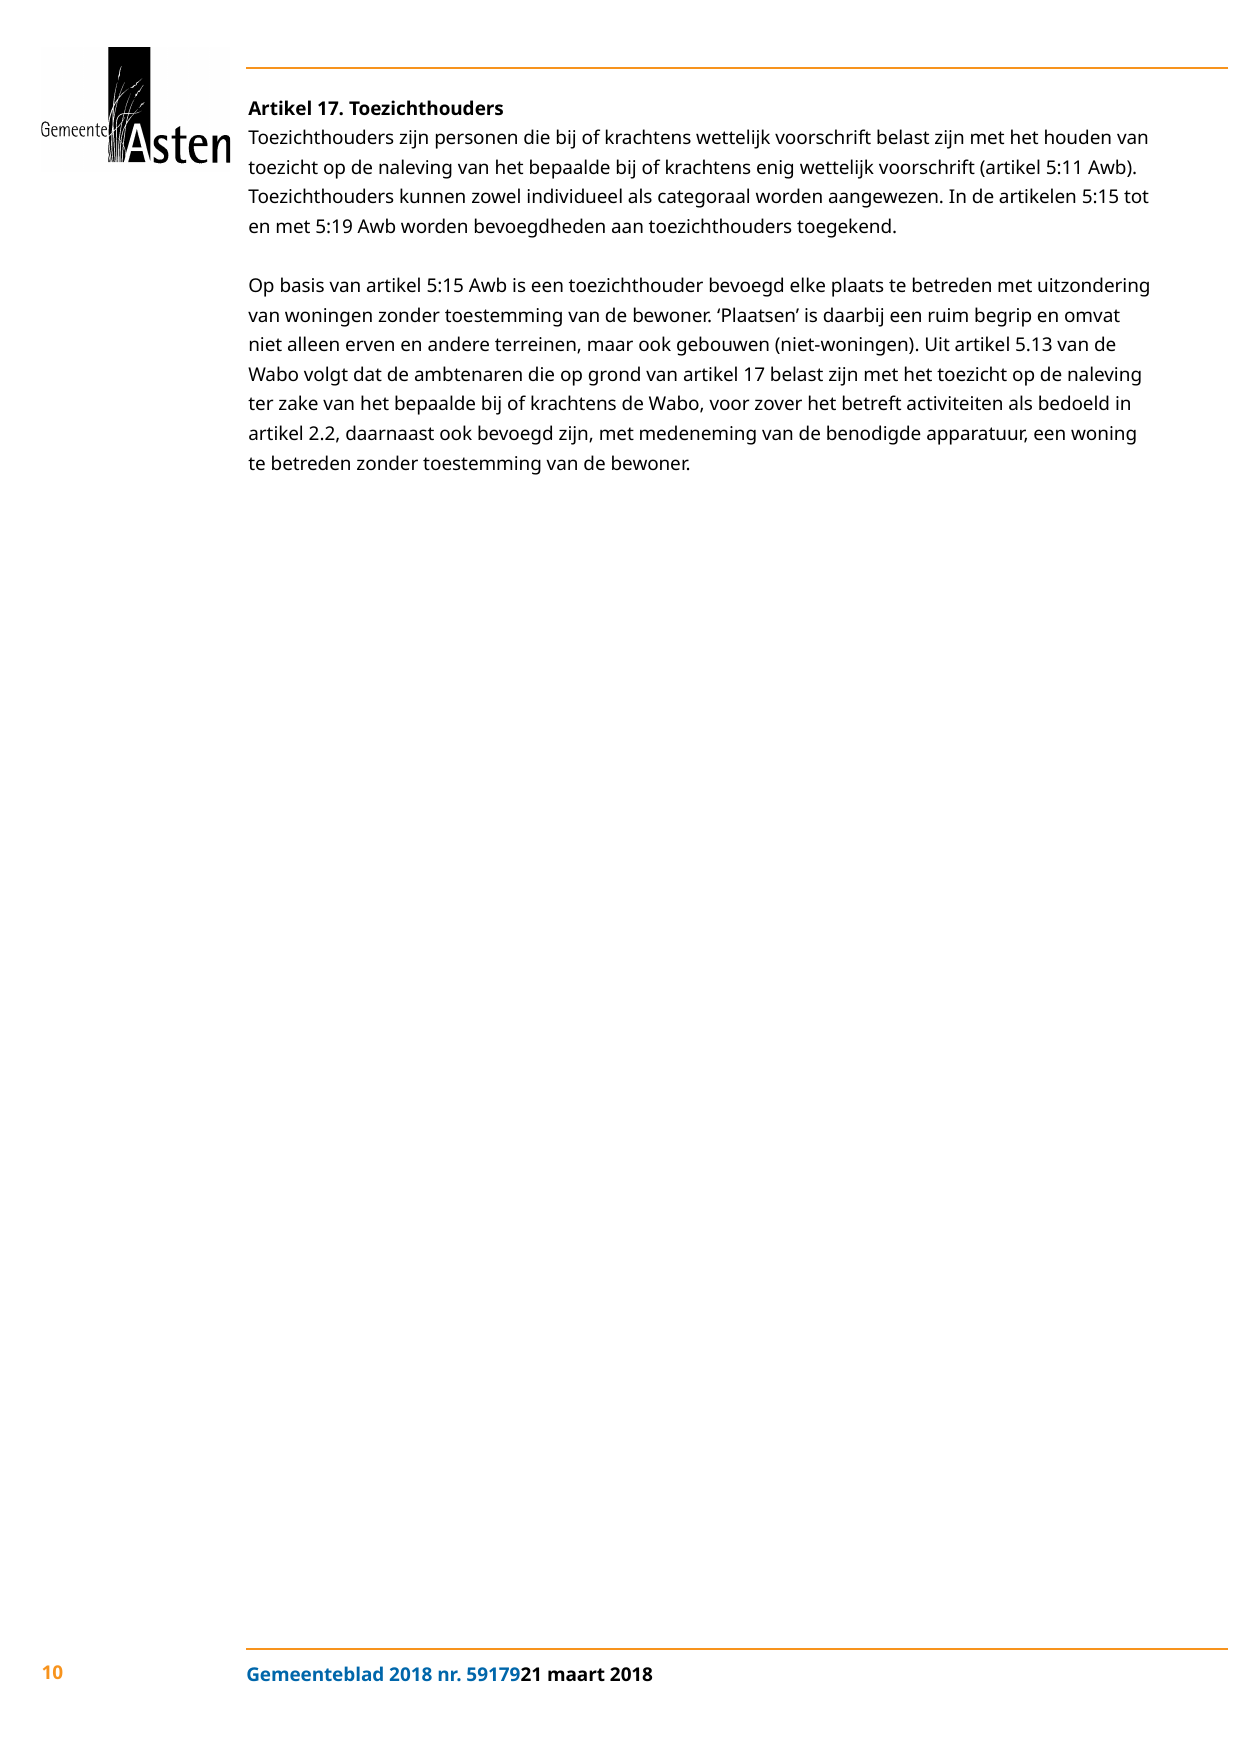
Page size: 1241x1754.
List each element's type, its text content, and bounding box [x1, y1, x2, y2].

text Toezichthouders zijn personen die bij of krachtens wettelijk voorschrift belast zijn met het houden van toezicht op de naleving van het bepaalde bij of krachtens enig wettelijk voorschrift (artikel 5:11 Awb). Toezichthouders kunnen zowel individueel als categoraal worden aangewezen. In de artikelen 5:15 tot en met 5:19 Awb worden bevoegdheden aan toezichthouders toegekend. [248, 124, 1152, 239]
picture [41, 47, 231, 172]
text Artikel 17. Toezichthouders [248, 95, 1152, 121]
text Op basis van artikel 5:15 Awb is een toezichthouder bevoegd elke plaats te betreden met uitzondering van woningen zonder toestemming van de bewoner. ‘Plaatsen’ is daarbij een ruim begrip en omvat niet alleen erven en andere terreinen, maar ook gebouwen (niet-woningen). Uit artikel 5.13 van de Wabo volgt dat de ambtenaren die op grond van artikel 17 belast zijn met het toezicht op de naleving ter zake van het bepaalde bij of krachtens de Wabo, voor zover het betreft activiteiten als bedoeld in artikel 2.2, daarnaast ook bevoegd zijn, met medeneming van de benodigde apparatuur, een woning te betreden zonder toestemming van de bewoner. [248, 272, 1152, 476]
